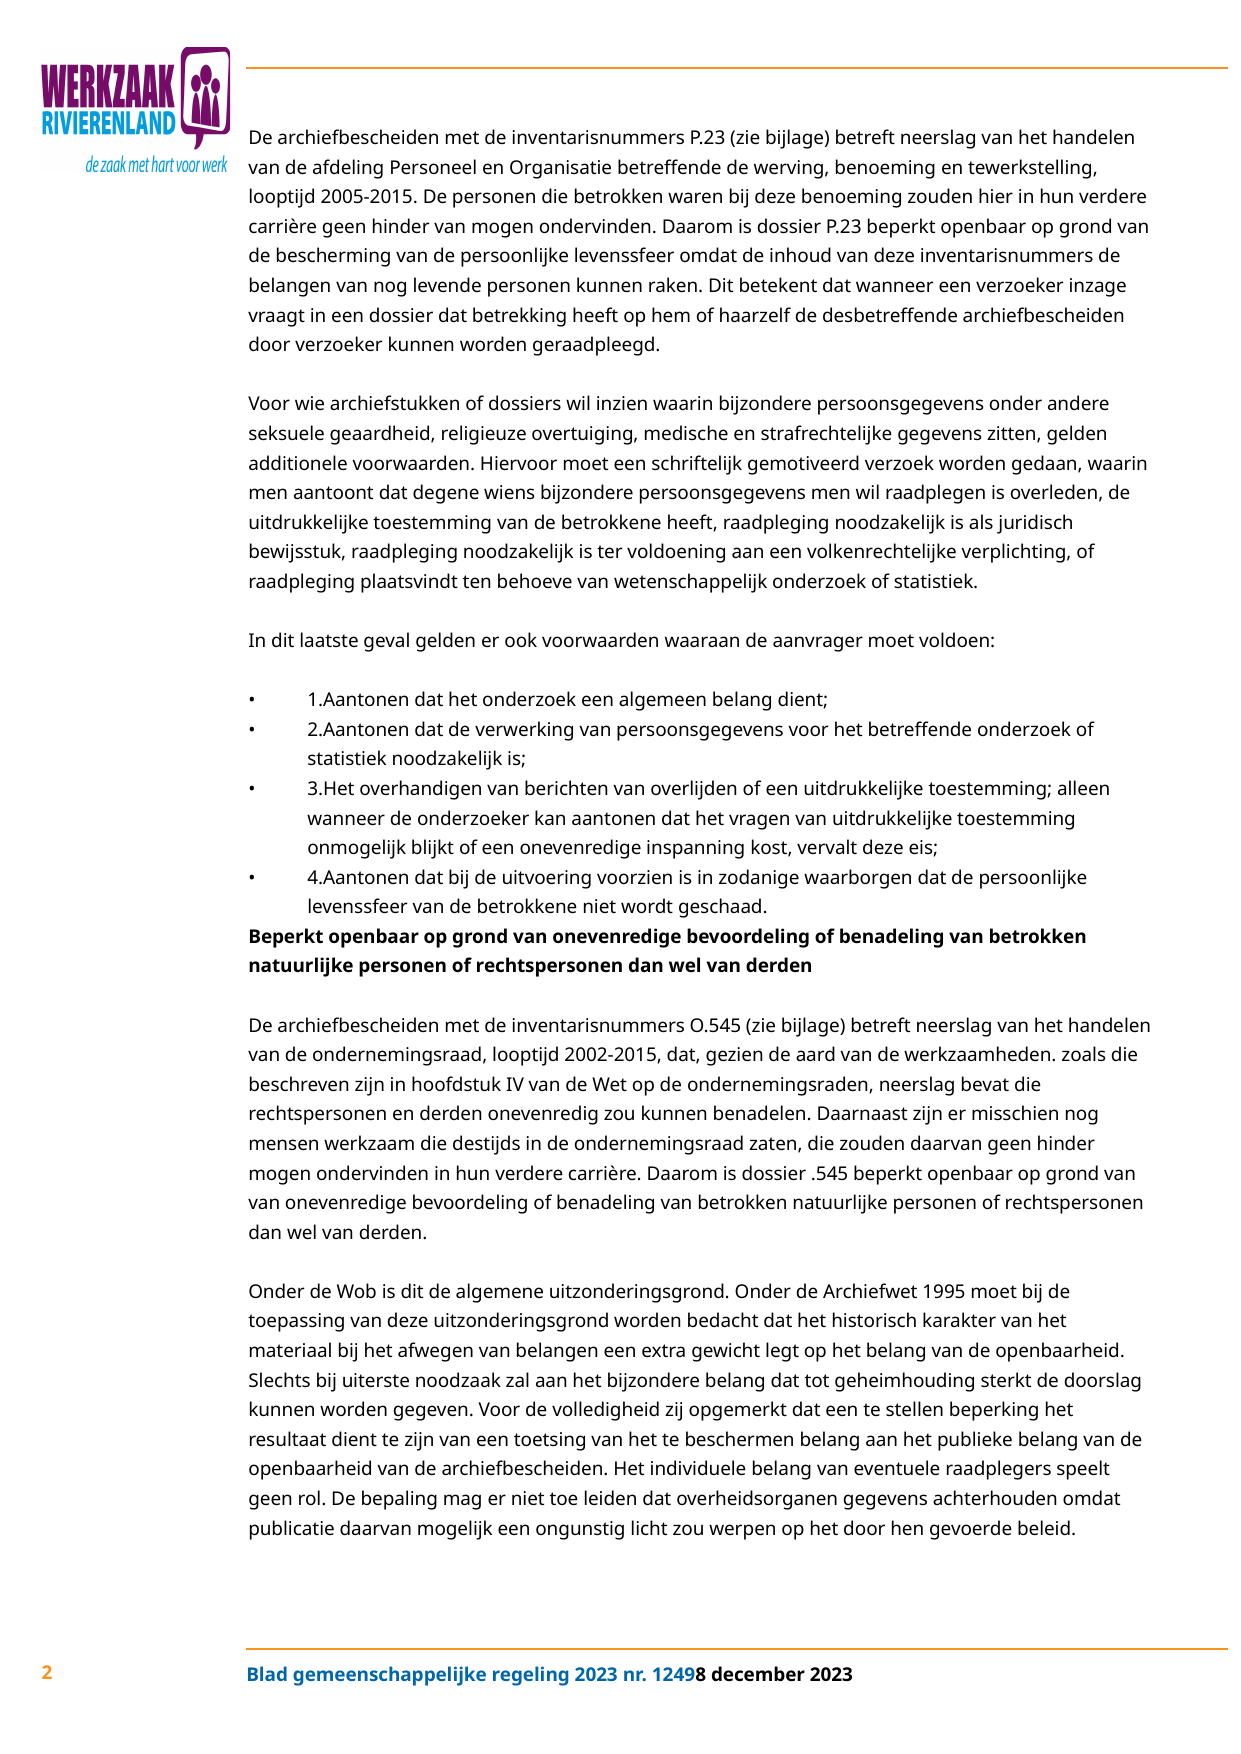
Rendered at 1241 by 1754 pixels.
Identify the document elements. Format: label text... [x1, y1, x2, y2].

list 2.Aantonen dat de verwerking van persoonsgegevens voor het betreffende onderzoek of statistiek noodzakelijk is; [248, 716, 1152, 771]
text Onder de Wob is dit de algemene uitzonderingsgrond. Onder de Archiefwet 1995 moet bij de toepassing van deze uitzonderingsgrond worden bedacht dat het historisch karakter van het materiaal bij het afwegen van belangen een extra gewicht legt op het belang van de openbaarheid. Slechts bij uiterste noodzaak zal aan het bijzondere belang dat tot geheimhouding sterkt de doorslag kunnen worden gegeven. Voor de volledigheid zij opgemerkt dat een te stellen beperking het resultaat dient te zijn van een toetsing van het te beschermen belang aan het publieke belang van de openbaarheid van de archiefbescheiden. Het individuele belang van eventuele raadplegers speelt geen rol. De bepaling mag er niet toe leiden dat overheidsorganen gegevens achterhouden omdat publicatie daarvan mogelijk een ongunstig licht zou werpen op het door hen gevoerde beleid. [248, 1278, 1152, 1541]
text De archiefbescheiden met de inventarisnummers O.545 (zie bijlage) betreft neerslag van het handelen van de ondernemingsraad, looptijd 2002-2015, dat, gezien de aard van de werkzaamheden. zoals die beschreven zijn in hoofdstuk IV van de Wet op de ondernemingsraden, neerslag bevat die rechtspersonen en derden onevenredig zou kunnen benadelen. Daarnaast zijn er misschien nog mensen werkzaam die destijds in de ondernemingsraad zaten, die zouden daarvan geen hinder mogen ondervinden in hun verdere carrière. Daarom is dossier .545 beperkt openbaar op grond van van onevenredige bevoordeling of benadeling van betrokken natuurlijke personen of rechtspersonen dan wel van derden. [248, 1012, 1152, 1245]
list 4.Aantonen dat bij de uitvoering voorzien is in zodanige waarborgen dat de persoonlijke levenssfeer van de betrokkene niet wordt geschaad. [248, 864, 1152, 919]
list 1.Aantonen dat het onderzoek een algemeen belang dient; [248, 686, 1152, 712]
picture [41, 47, 231, 172]
text De archiefbescheiden met de inventarisnummers P.23 (zie bijlage) betreft neerslag van het handelen van de afdeling Personeel en Organisatie betreffende de werving, benoeming en tewerkstelling, looptijd 2005-2015. De personen die betrokken waren bij deze benoeming zouden hier in hun verdere carrière geen hinder van mogen ondervinden. Daarom is dossier P.23 beperkt openbaar op grond van de bescherming van de persoonlijke levenssfeer omdat de inhoud van deze inventarisnummers de belangen van nog levende personen kunnen raken. Dit betekent dat wanneer een verzoeker inzage vraagt in een dossier dat betrekking heeft op hem of haarzelf de desbetreffende archiefbescheiden door verzoeker kunnen worden geraadpleegd. [248, 124, 1152, 357]
text In dit laatste geval gelden er ook voorwaarden waaraan de aanvrager moet voldoen: [248, 627, 1152, 653]
text Beperkt openbaar op grond van onevenredige bevoordeling of benadeling van betrokken natuurlijke personen of rechtspersonen dan wel van derden [248, 923, 1152, 978]
text Voor wie archiefstukken of dossiers wil inzien waarin bijzondere persoonsgegevens onder andere seksuele geaardheid, religieuze overtuiging, medische en strafrechtelijke gegevens zitten, gelden additionele voorwaarden. Hiervoor moet een schriftelijk gemotiveerd verzoek worden gedaan, waarin men aantoont dat degene wiens bijzondere persoonsgegevens men wil raadplegen is overleden, de uitdrukkelijke toestemming van de betrokkene heeft, raadpleging noodzakelijk is als juridisch bewijsstuk, raadpleging noodzakelijk is ter voldoening aan een volkenrechtelijke verplichting, of raadpleging plaatsvindt ten behoeve van wetenschappelijk onderzoek of statistiek. [248, 391, 1152, 594]
list 3.Het overhandigen van berichten van overlijden of een uitdrukkelijke toestemming; alleen wanneer de onderzoeker kan aantonen dat het vragen van uitdrukkelijke toestemming onmogelijk blijkt of een onevenredige inspanning kost, vervalt deze eis; [248, 775, 1152, 860]
